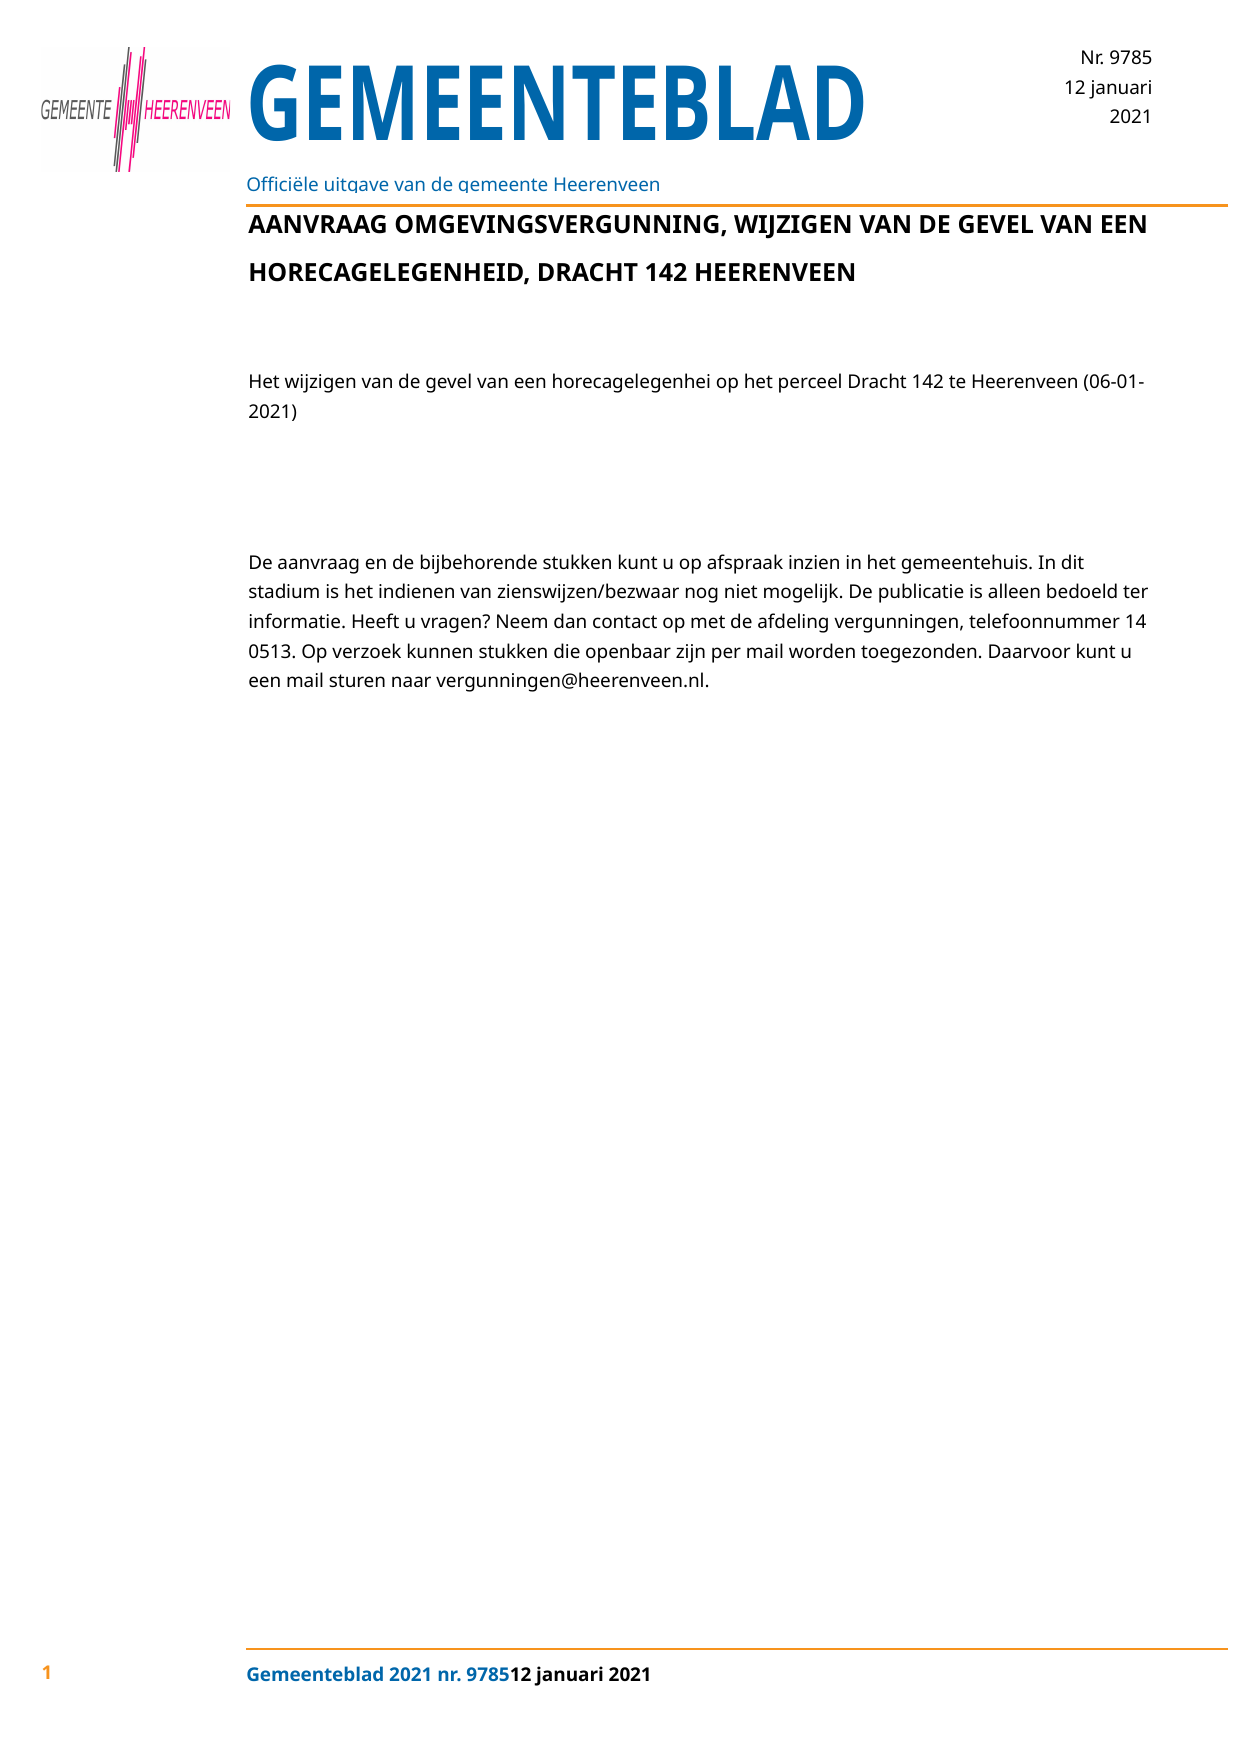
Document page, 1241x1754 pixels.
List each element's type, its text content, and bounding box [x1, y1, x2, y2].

picture [41, 47, 231, 172]
text De aanvraag en de bijbehorende stukken kunt u op afspraak inzien in het gemeentehuis. In dit stadium is het indienen van zienswijzen/bezwaar nog niet mogelijk. De publicatie is alleen bedoeld ter informatie. Heeft u vragen? Neem dan contact op met de afdeling vergunningen, telefoonnummer 14 0513. Op verzoek kunnen stukken die openbaar zijn per mail worden toegezonden. Daarvoor kunt u een mail sturen naar vergunningen@heerenveen.nl. [248, 549, 1152, 693]
text AANVRAAG OMGEVINGSVERGUNNING, WIJZIGEN VAN DE GEVEL VAN EEN HORECAGELEGENHEID, DRACHT 142 HEERENVEEN [248, 207, 1152, 288]
text Het wijzigen van de gevel van een horecagelegenhei op het perceel Dracht 142 te Heerenveen (06-01-2021) [248, 368, 1152, 424]
